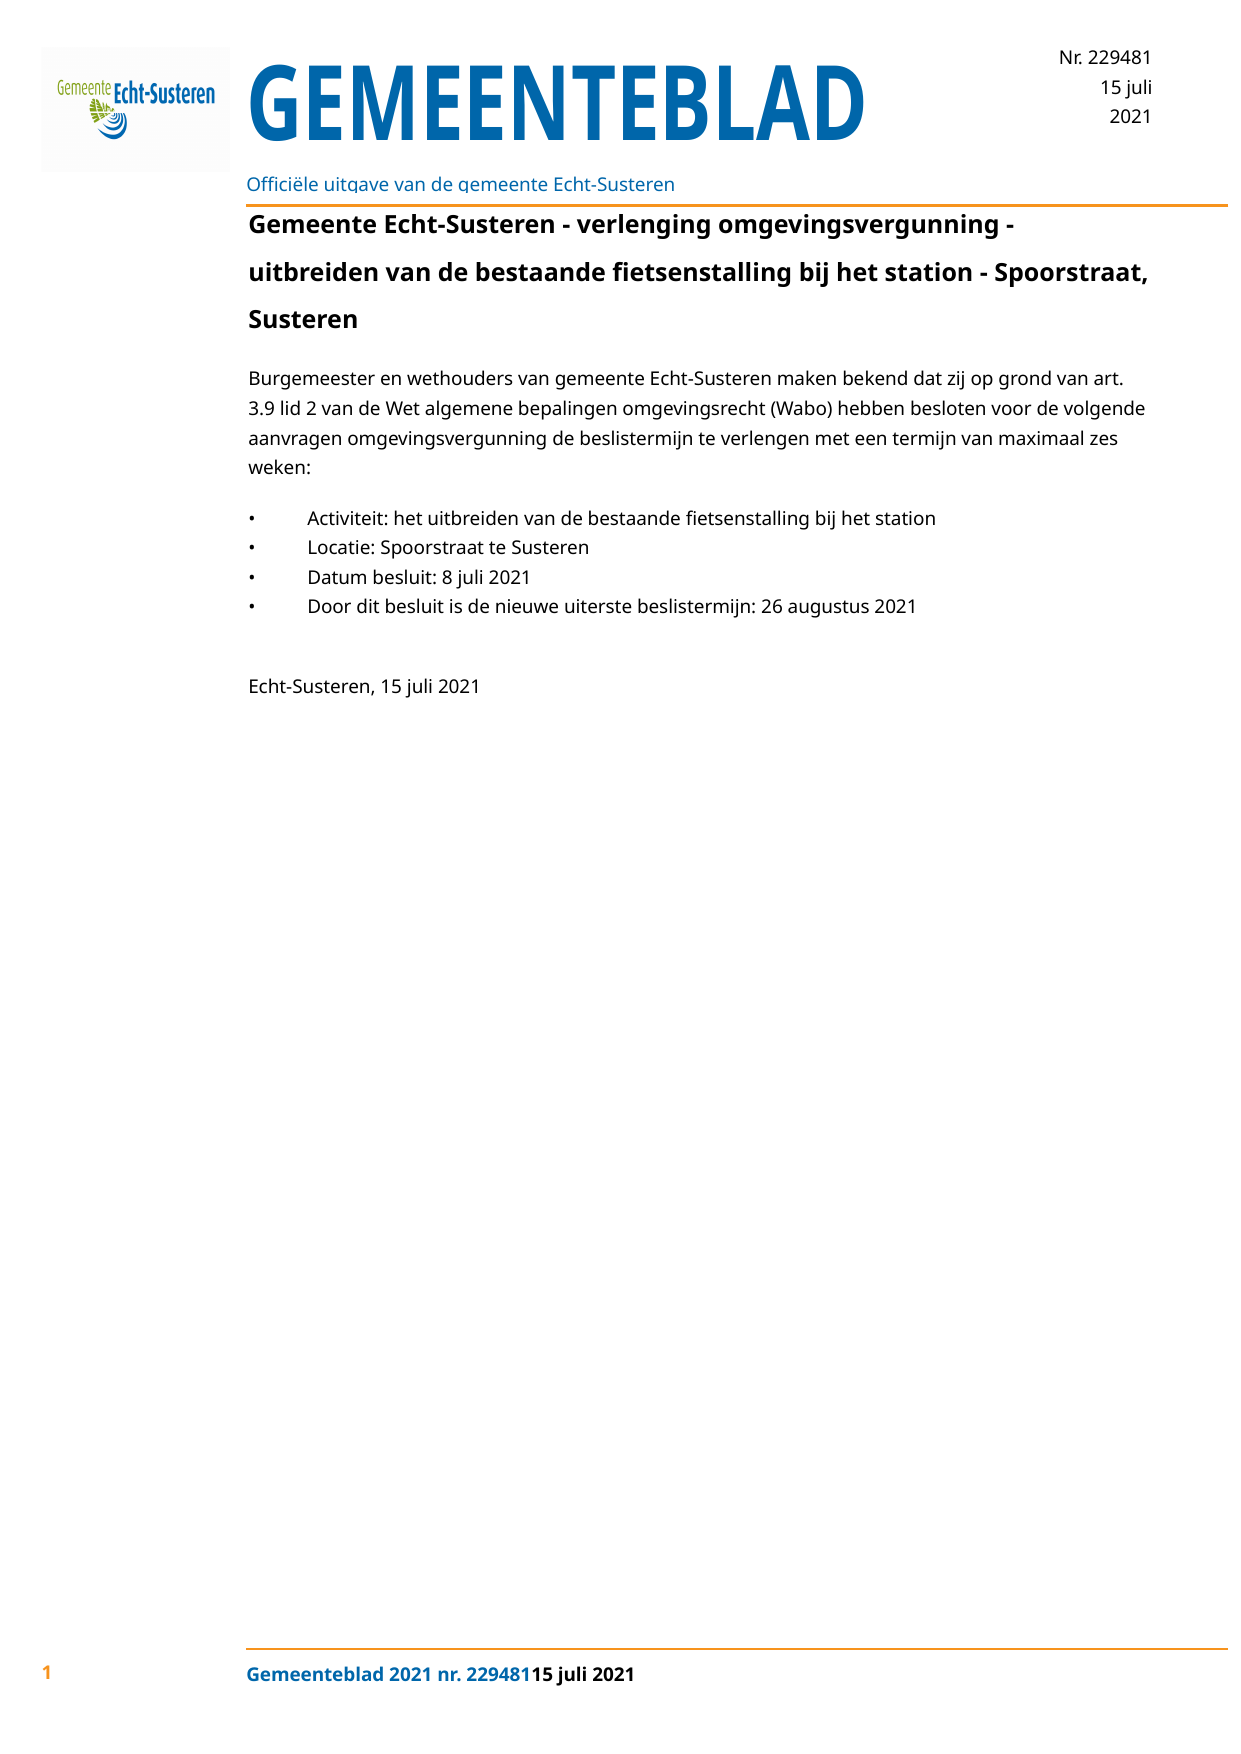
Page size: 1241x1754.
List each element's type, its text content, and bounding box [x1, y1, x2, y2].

picture [41, 47, 231, 172]
list Door dit besluit is de nieuwe uiterste beslistermijn: 26 augustus 2021 [248, 593, 1152, 619]
text Burgemeester en wethouders van gemeente Echt-Susteren maken bekend dat zij op grond van art. 3.9 lid 2 van de Wet algemene bepalingen omgevingsrecht (Wabo) hebben besloten voor de volgende aanvragen omgevingsvergunning de beslistermijn te verlengen met een termijn van maximaal zes weken: [248, 366, 1152, 480]
list Locatie: Spoorstraat te Susteren [248, 534, 1152, 560]
text Gemeente Echt-Susteren - verlenging omgevingsvergunning - uitbreiden van de bestaande fietsenstalling bij het station - Spoorstraat, Susteren [248, 207, 1152, 336]
list Activiteit: het uitbreiden van de bestaande fietsenstalling bij het station [248, 505, 1152, 530]
text Echt-Susteren, 15 juli 2021 [248, 673, 1152, 699]
list Datum besluit: 8 juli 2021 [248, 564, 1152, 589]
